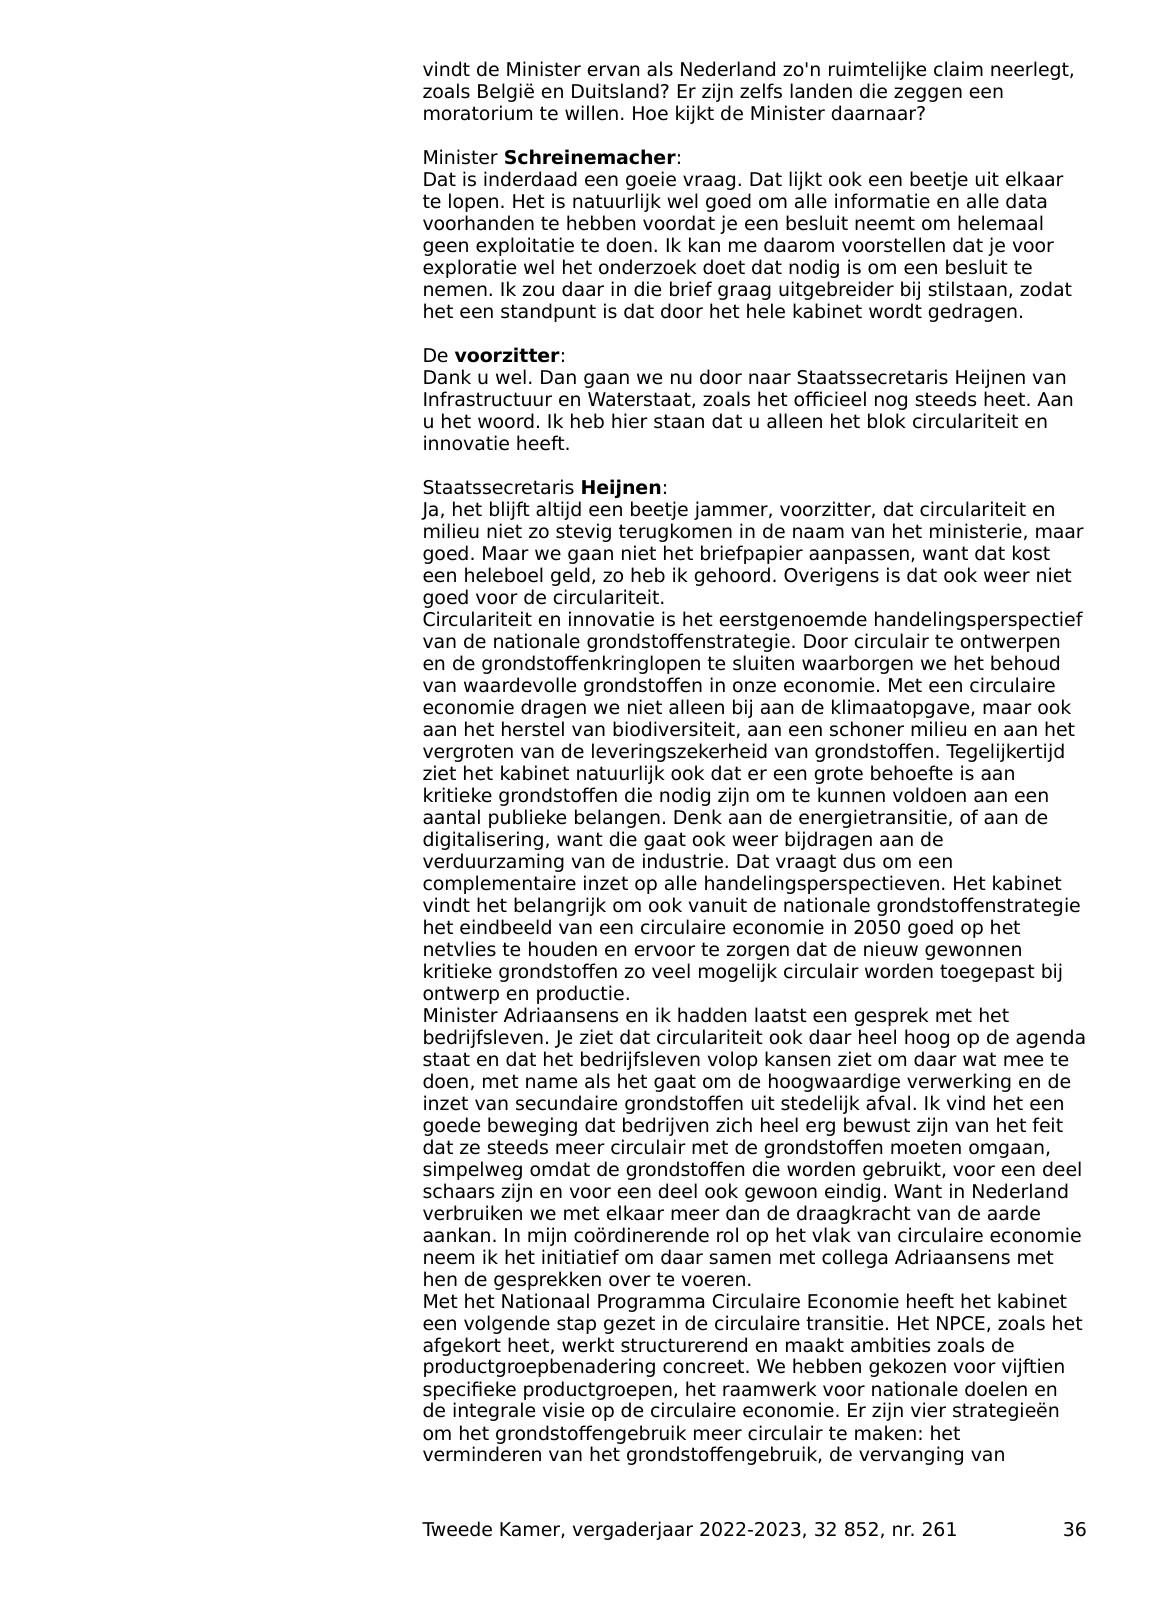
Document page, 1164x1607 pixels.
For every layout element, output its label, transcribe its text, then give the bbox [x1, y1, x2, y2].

text Circulariteit en innovatie is het eerstgenoemde handelingsperspectief van de nationale grondstoffenstrategie. Door circulair te ontwerpen en de grondstoffenkringlopen te sluiten waarborgen we het behoud van waardevolle grondstoffen in onze economie. Met een circulaire economie dragen we niet alleen bij aan de klimaatopgave, maar ook aan het herstel van biodiversiteit, aan een schoner milieu en aan het vergroten van de leveringszekerheid van grondstoffen. Tegelijkertijd ziet het kabinet natuurlijk ook dat er een grote behoefte is aan kritieke grondstoffen die nodig zijn om te kunnen voldoen aan een aantal publieke belangen. Denk aan de energietransitie, of aan de digitalisering, want die gaat ook weer bijdragen aan de verduurzaming van de industrie. Dat vraagt dus om een complementaire inzet op alle handelingsperspectieven. Het kabinet vindt het belangrijk om ook vanuit de nationale grondstoffenstrategie het eindbeeld van een circulaire economie in 2050 goed op het netvlies te houden en ervoor te zorgen dat de nieuw gewonnen kritieke grondstoffen zo veel mogelijk circulair worden toegepast bij ontwerp en productie. [422, 609, 1087, 1005]
text Minister Adriaansens en ik hadden laatst een gesprek met het bedrijfsleven. Je ziet dat circulariteit ook daar heel hoog op de agenda staat en dat het bedrijfsleven volop kansen ziet om daar wat mee te doen, met name als het gaat om de hoogwaardige verwerking en de inzet van secundaire grondstoffen uit stedelijk afval. Ik vind het een goede beweging dat bedrijven zich heel erg bewust zijn van het feit dat ze steeds meer circulair met de grondstoffen moeten omgaan, simpelweg omdat de grondstoffen die worden gebruikt, voor een deel schaars zijn en voor een deel ook gewoon eindig. Want in Nederland verbruiken we met elkaar meer dan de draagkracht van de aarde aankan. In mijn coördinerende rol op het vlak van circulaire economie neem ik het initiatief om daar samen met collega Adriaansens met hen de gesprekken over te voeren. [422, 1005, 1087, 1291]
text De voorzitter: [422, 345, 1087, 367]
text Dat is inderdaad een goeie vraag. Dat lijkt ook een beetje uit elkaar te lopen. Het is natuurlijk wel goed om alle informatie en alle data voorhanden te hebben voordat je een besluit neemt om helemaal geen exploitatie te doen. Ik kan me daarom voorstellen dat je voor exploratie wel het onderzoek doet dat nodig is om een besluit te nemen. Ik zou daar in die brief graag uitgebreider bij stilstaan, zodat het een standpunt is dat door het hele kabinet wordt gedragen. [422, 169, 1087, 323]
text vindt de Minister ervan als Nederland zo'n ruimtelijke claim neerlegt, zoals België en Duitsland? Er zijn zelfs landen die zeggen een moratorium te willen. Hoe kijkt de Minister daarnaar? [422, 59, 1087, 125]
text Ja, het blijft altijd een beetje jammer, voorzitter, dat circulariteit en milieu niet zo stevig terugkomen in de naam van het ministerie, maar goed. Maar we gaan niet het briefpapier aanpassen, want dat kost een heleboel geld, zo heb ik gehoord. Overigens is dat ook weer niet goed voor de circulariteit. [422, 499, 1087, 609]
text Met het Nationaal Programma Circulaire Economie heeft het kabinet een volgende stap gezet in de circulaire transitie. Het NPCE, zoals het afgekort heet, werkt structurerend en maakt ambities zoals de productgroepbenadering concreet. We hebben gekozen voor vijftien specifieke productgroepen, het raamwerk voor nationale doelen en de integrale visie op de circulaire economie. Er zijn vier strategieën om het grondstoffengebruik meer circulair te maken: het verminderen van het grondstoffengebruik, de vervanging van [422, 1291, 1087, 1466]
text Staatssecretaris Heijnen: [422, 477, 1087, 499]
text Dank u wel. Dan gaan we nu door naar Staatssecretaris Heijnen van Infrastructuur en Waterstaat, zoals het officieel nog steeds heet. Aan u het woord. Ik heb hier staan dat u alleen het blok circulariteit en innovatie heeft. [422, 367, 1087, 455]
text Minister Schreinemacher: [422, 147, 1087, 169]
